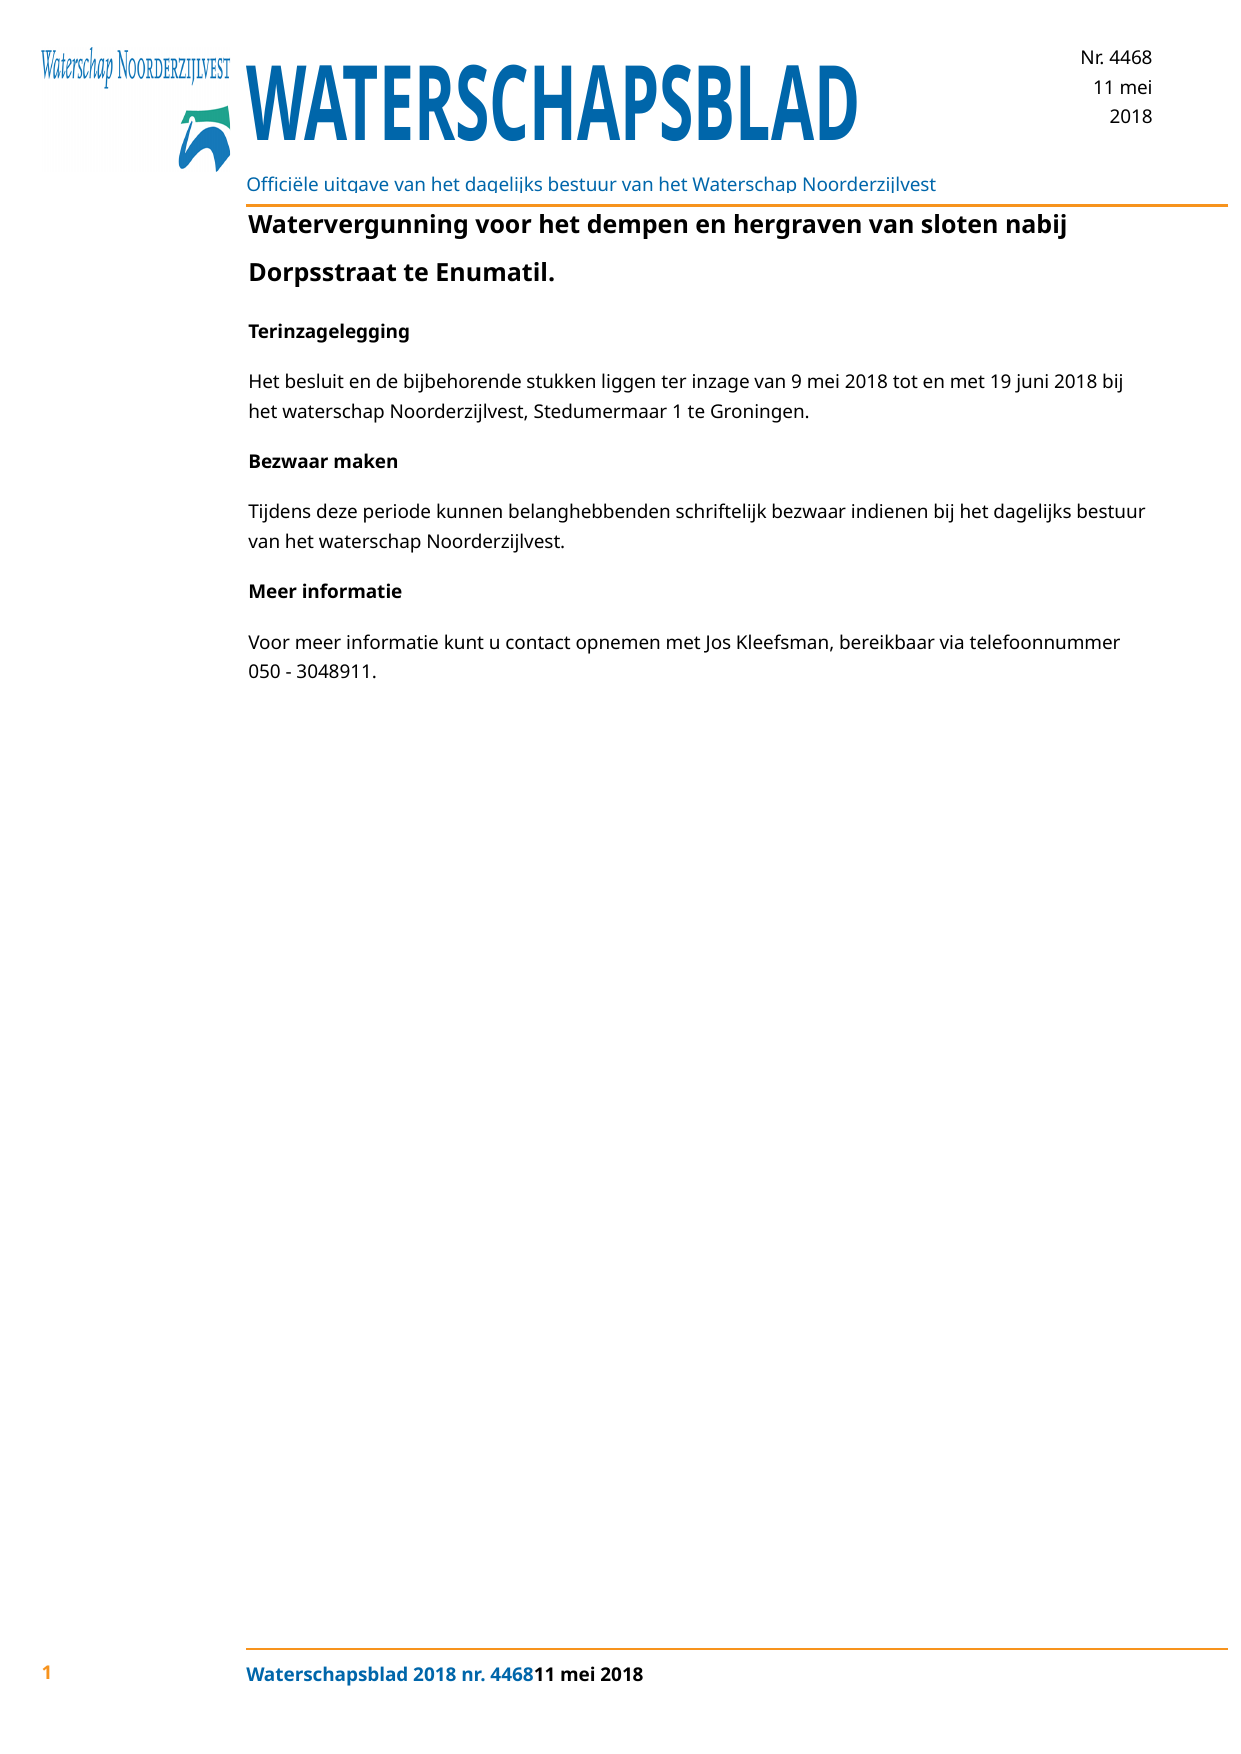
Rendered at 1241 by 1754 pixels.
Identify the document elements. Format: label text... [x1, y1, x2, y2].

text Voor meer informatie kunt u contact opnemen met Jos Kleefsman, bereikbaar via telefoonnummer 050 - 3048911. [248, 629, 1152, 684]
picture [41, 47, 231, 172]
text Het besluit en de bijbehorende stukken liggen ter inzage van 9 mei 2018 tot en met 19 juni 2018 bij het waterschap Noorderzijlvest, Stedumermaar 1 te Groningen. [248, 368, 1152, 424]
text Tijdens deze periode kunnen belanghebbenden schriftelijk bezwaar indienen bij het dagelijks bestuur van het waterschap Noorderzijlvest. [248, 499, 1152, 554]
text Watervergunning voor het dempen en hergraven van sloten nabij Dorpsstraat te Enumatil. [248, 207, 1152, 288]
text Meer informatie [248, 579, 1152, 604]
text Terinzagelegging [248, 318, 1152, 344]
text Bezwaar maken [248, 448, 1152, 474]
